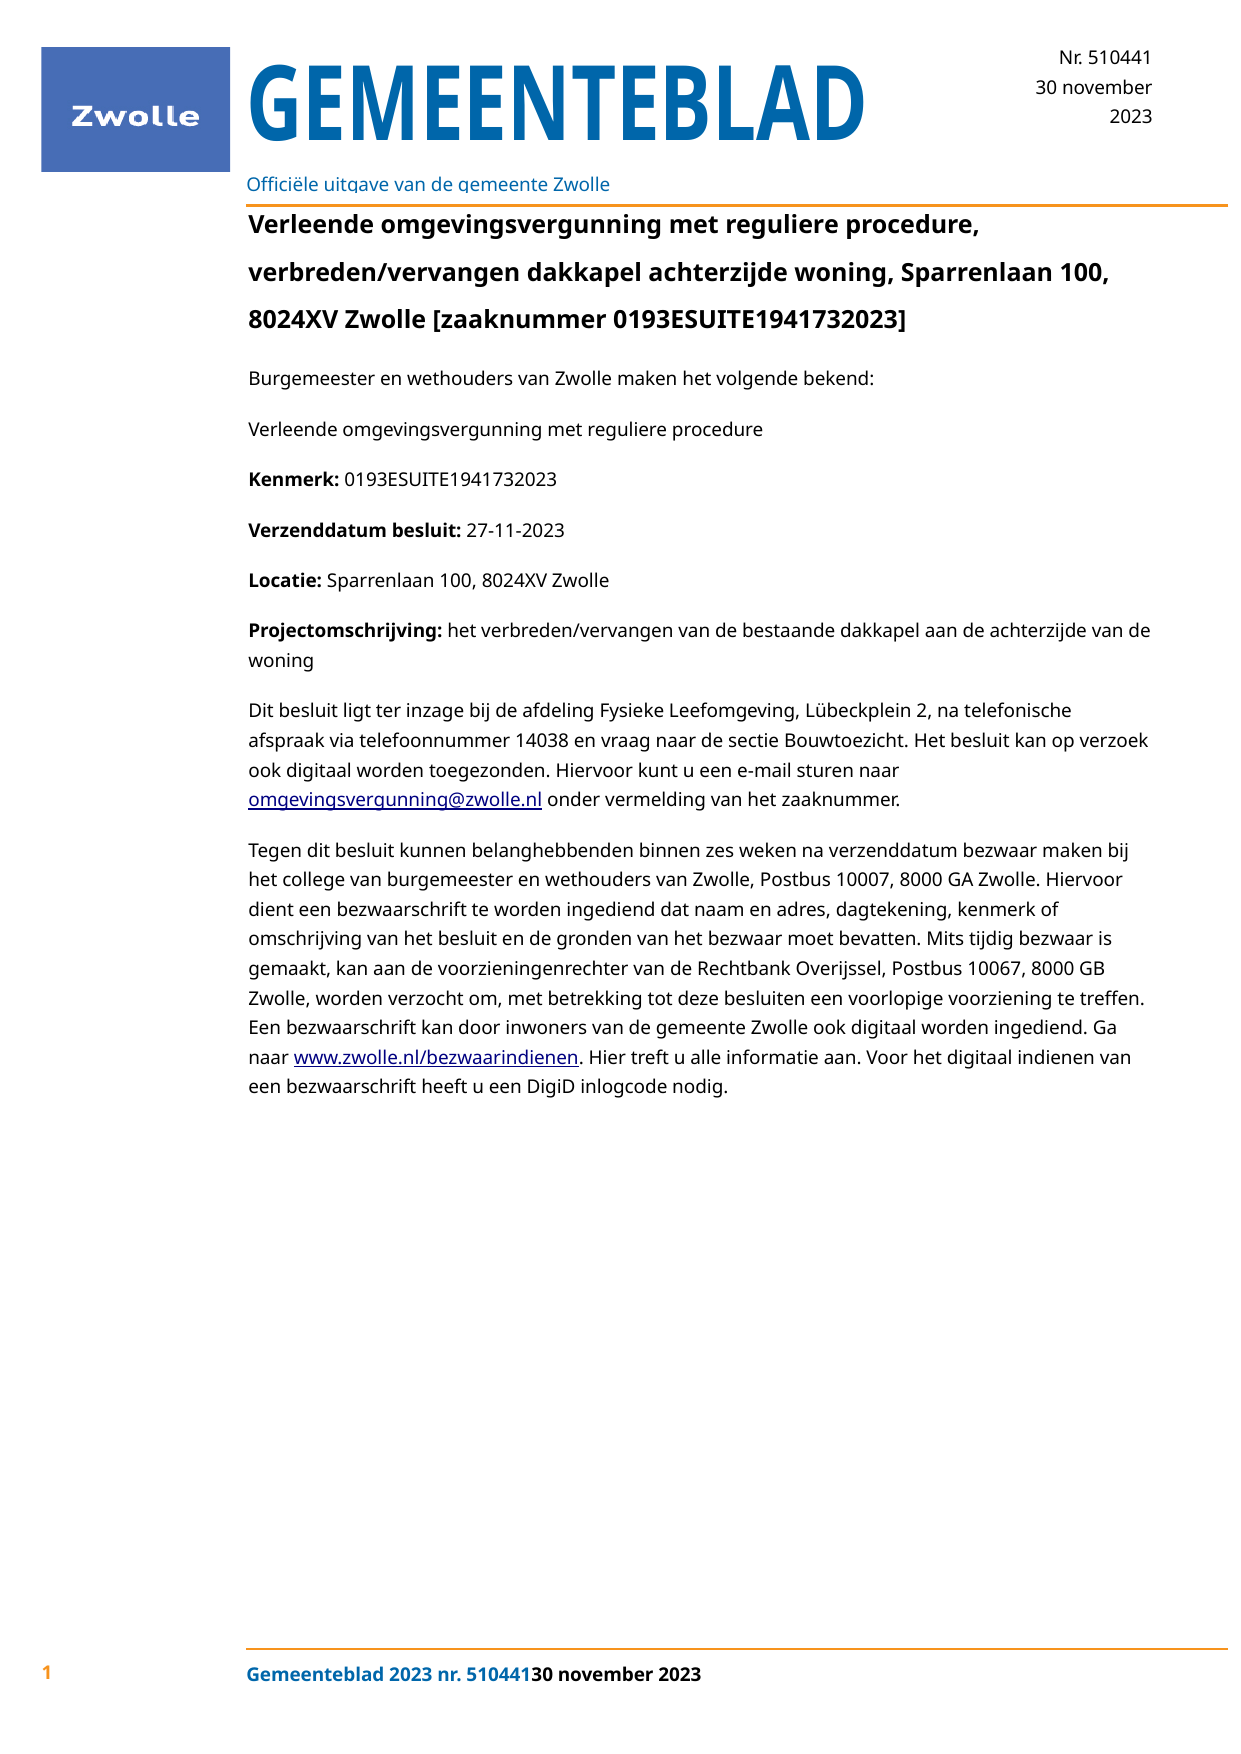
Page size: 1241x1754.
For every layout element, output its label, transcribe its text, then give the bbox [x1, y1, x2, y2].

picture [41, 47, 231, 172]
text Projectomschrijving: het verbreden/vervangen van de bestaande dakkapel aan de achterzijde van de woning [248, 618, 1152, 673]
text Tegen dit besluit kunnen belanghebbenden binnen zes weken na verzenddatum bezwaar maken bij het college van burgemeester en wethouders van Zwolle, Postbus 10007, 8000 GA Zwolle. Hiervoor dient een bezwaarschrift te worden ingediend dat naam en adres, dagtekening, kenmerk of omschrijving van het besluit en de gronden van het bezwaar moet bevatten. Mits tijdig bezwaar is gemaakt, kan aan de voorzieningenrechter van de Rechtbank Overijssel, Postbus 10067, 8000 GB Zwolle, worden verzocht om, met betrekking tot deze besluiten een voorlopige voorziening te treffen. Een bezwaarschrift kan door inwoners van de gemeente Zwolle ook digitaal worden ingediend. Ga naar www.zwolle.nl/bezwaarindienen. Hier treft u alle informatie aan. Voor het digitaal indienen van een bezwaarschrift heeft u een DigiD inlogcode nodig. [248, 837, 1152, 1099]
text Verleende omgevingsvergunning met reguliere procedure, verbreden/vervangen dakkapel achterzijde woning, Sparrenlaan 100, 8024XV Zwolle [zaaknummer 0193ESUITE1941732023] [248, 207, 1152, 336]
text Verzenddatum besluit: 27-11-2023 [248, 517, 1152, 542]
text Kenmerk: 0193ESUITE1941732023 [248, 466, 1152, 492]
text Locatie: Sparrenlaan 100, 8024XV Zwolle [248, 567, 1152, 593]
text Burgemeester en wethouders van Zwolle maken het volgende bekend: [248, 366, 1152, 391]
text Dit besluit ligt ter inzage bij de afdeling Fysieke Leefomgeving, Lübeckplein 2, na telefonische afspraak via telefoonnummer 14038 en vraag naar de sectie Bouwtoezicht. Het besluit kan op verzoek ook digitaal worden toegezonden. Hiervoor kunt u een e-mail sturen naar omgevingsvergunning@zwolle.nl onder vermelding van het zaaknummer. [248, 698, 1152, 812]
text Verleende omgevingsvergunning met reguliere procedure [248, 416, 1152, 442]
